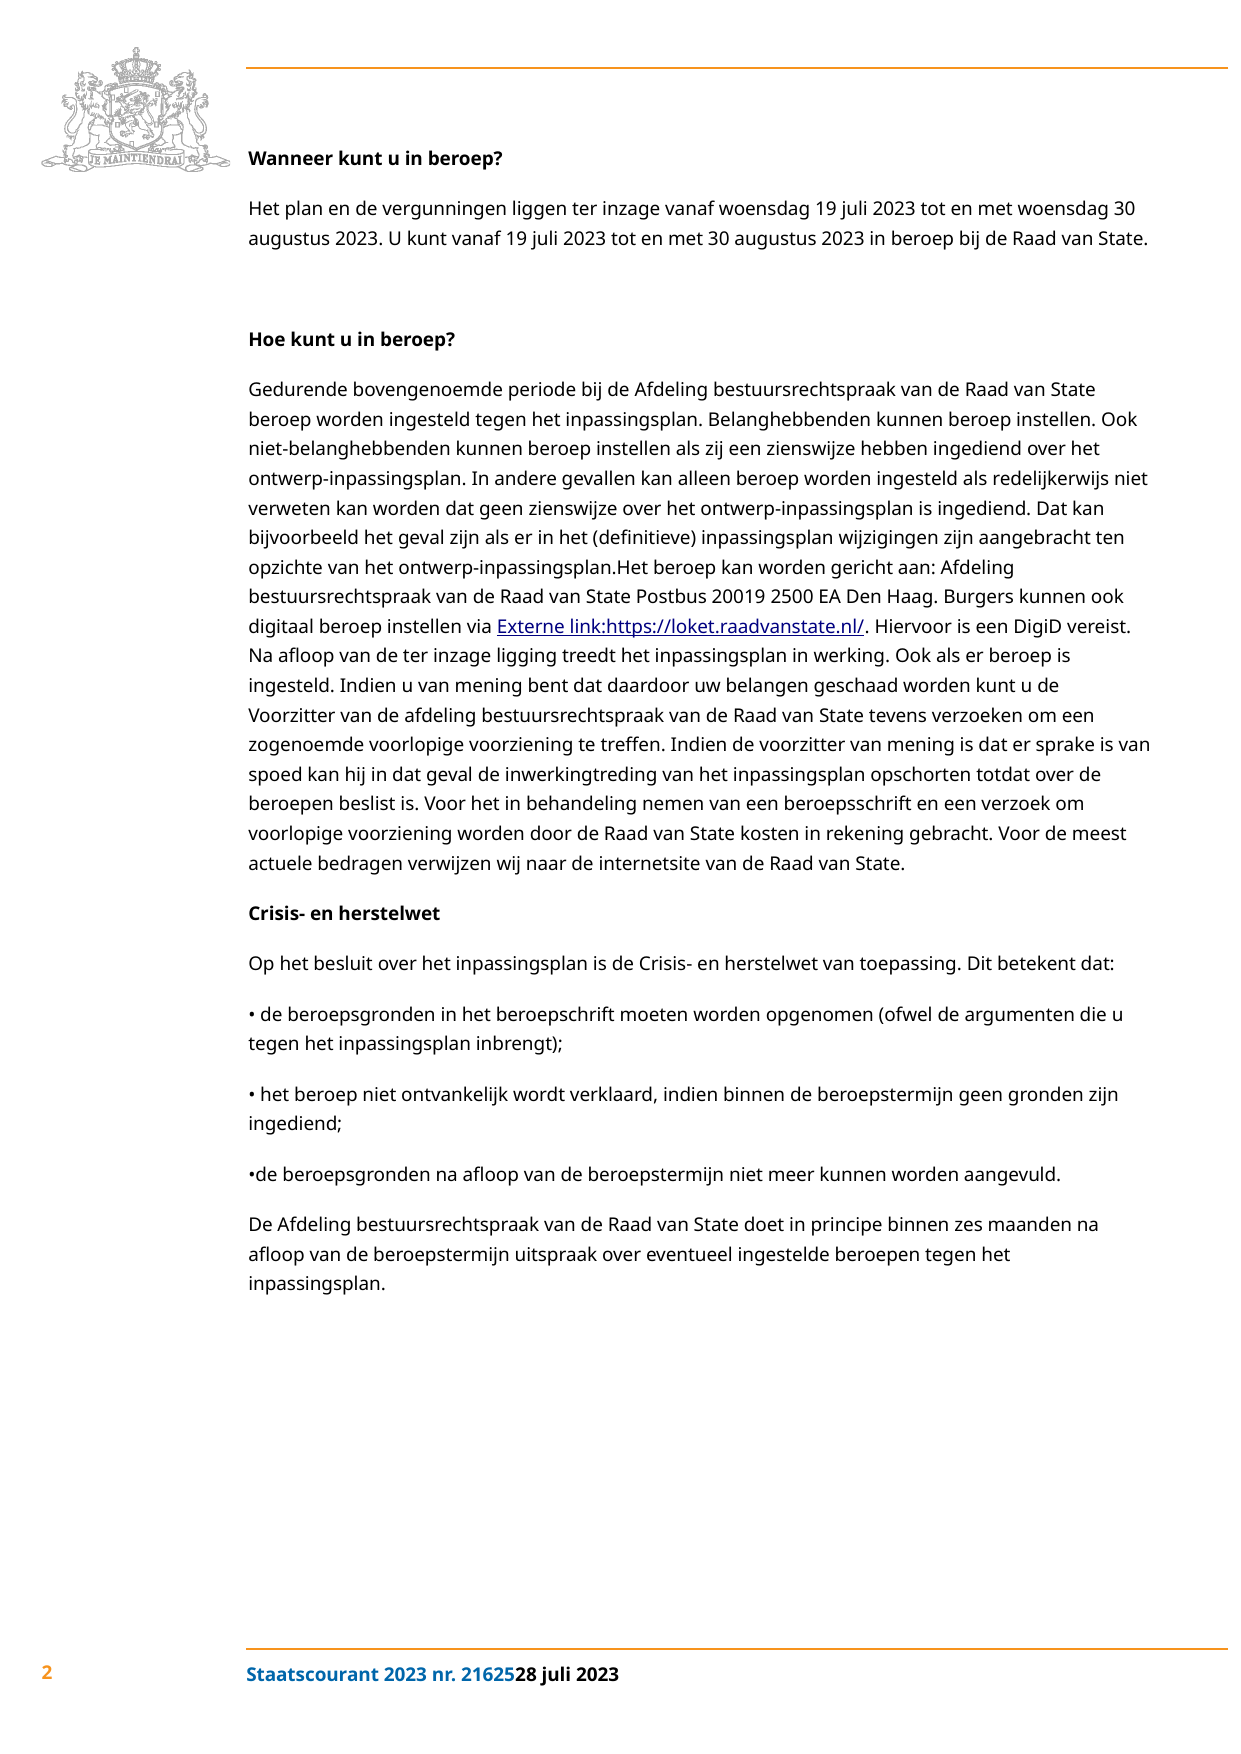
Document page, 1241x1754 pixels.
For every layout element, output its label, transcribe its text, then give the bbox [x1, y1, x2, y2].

text De Afdeling bestuursrechtspraak van de Raad van State doet in principe binnen zes maanden na afloop van de beroepstermijn uitspraak over eventueel ingestelde beroepen tegen het inpassingsplan. [248, 1211, 1152, 1296]
picture [41, 47, 231, 172]
text Hoe kunt u in beroep? [248, 326, 1152, 352]
text • de beroepsgronden in het beroepschrift moeten worden opgenomen (ofwel de argumenten die u tegen het inpassingsplan inbrengt); [248, 1001, 1152, 1056]
text Crisis- en herstelwet [248, 900, 1152, 926]
text •de beroepsgronden na afloop van de beroepstermijn niet meer kunnen worden aangevuld. [248, 1161, 1152, 1187]
text Gedurende bovengenoemde periode bij de Afdeling bestuursrechtspraak van de Raad van State beroep worden ingesteld tegen het inpassingsplan. Belanghebbenden kunnen beroep instellen. Ook niet-belanghebbenden kunnen beroep instellen als zij een zienswijze hebben ingediend over het ontwerp-inpassingsplan. In andere gevallen kan alleen beroep worden ingesteld als redelijkerwijs niet verweten kan worden dat geen zienswijze over het ontwerp-inpassingsplan is ingediend. Dat kan bijvoorbeeld het geval zijn als er in het (definitieve) inpassingsplan wijzigingen zijn aangebracht ten opzichte van het ontwerp-inpassingsplan.Het beroep kan worden gericht aan: Afdeling bestuursrechtspraak van de Raad van State Postbus 20019 2500 EA Den Haag. Burgers kunnen ook digitaal beroep instellen via Externe link:https://loket.raadvanstate.nl/. Hiervoor is een DigiD vereist. Na afloop van de ter inzage ligging treedt het inpassingsplan in werking. Ook als er beroep is ingesteld. Indien u van mening bent dat daardoor uw belangen geschaad worden kunt u de Voorzitter van de afdeling bestuursrechtspraak van de Raad van State tevens verzoeken om een zogenoemde voorlopige voorziening te treffen. Indien de voorzitter van mening is dat er sprake is van spoed kan hij in dat geval de inwerkingtreding van het inpassingsplan opschorten totdat over de beroepen beslist is. Voor het in behandeling nemen van een beroepsschrift en een verzoek om voorlopige voorziening worden door de Raad van State kosten in rekening gebracht. Voor de meest actuele bedragen verwijzen wij naar de internetsite van de Raad van State. [248, 376, 1152, 876]
text • het beroep niet ontvankelijk wordt verklaard, indien binnen de beroepstermijn geen gronden zijn ingediend; [248, 1081, 1152, 1136]
text Wanneer kunt u in beroep? [248, 145, 1152, 171]
text Het plan en de vergunningen liggen ter inzage vanaf woensdag 19 juli 2023 tot en met woensdag 30 augustus 2023. U kunt vanaf 19 juli 2023 tot en met 30 augustus 2023 in beroep bij de Raad van State. [248, 196, 1152, 251]
text Op het besluit over het inpassingsplan is de Crisis- en herstelwet van toepassing. Dit betekent dat: [248, 951, 1152, 976]
